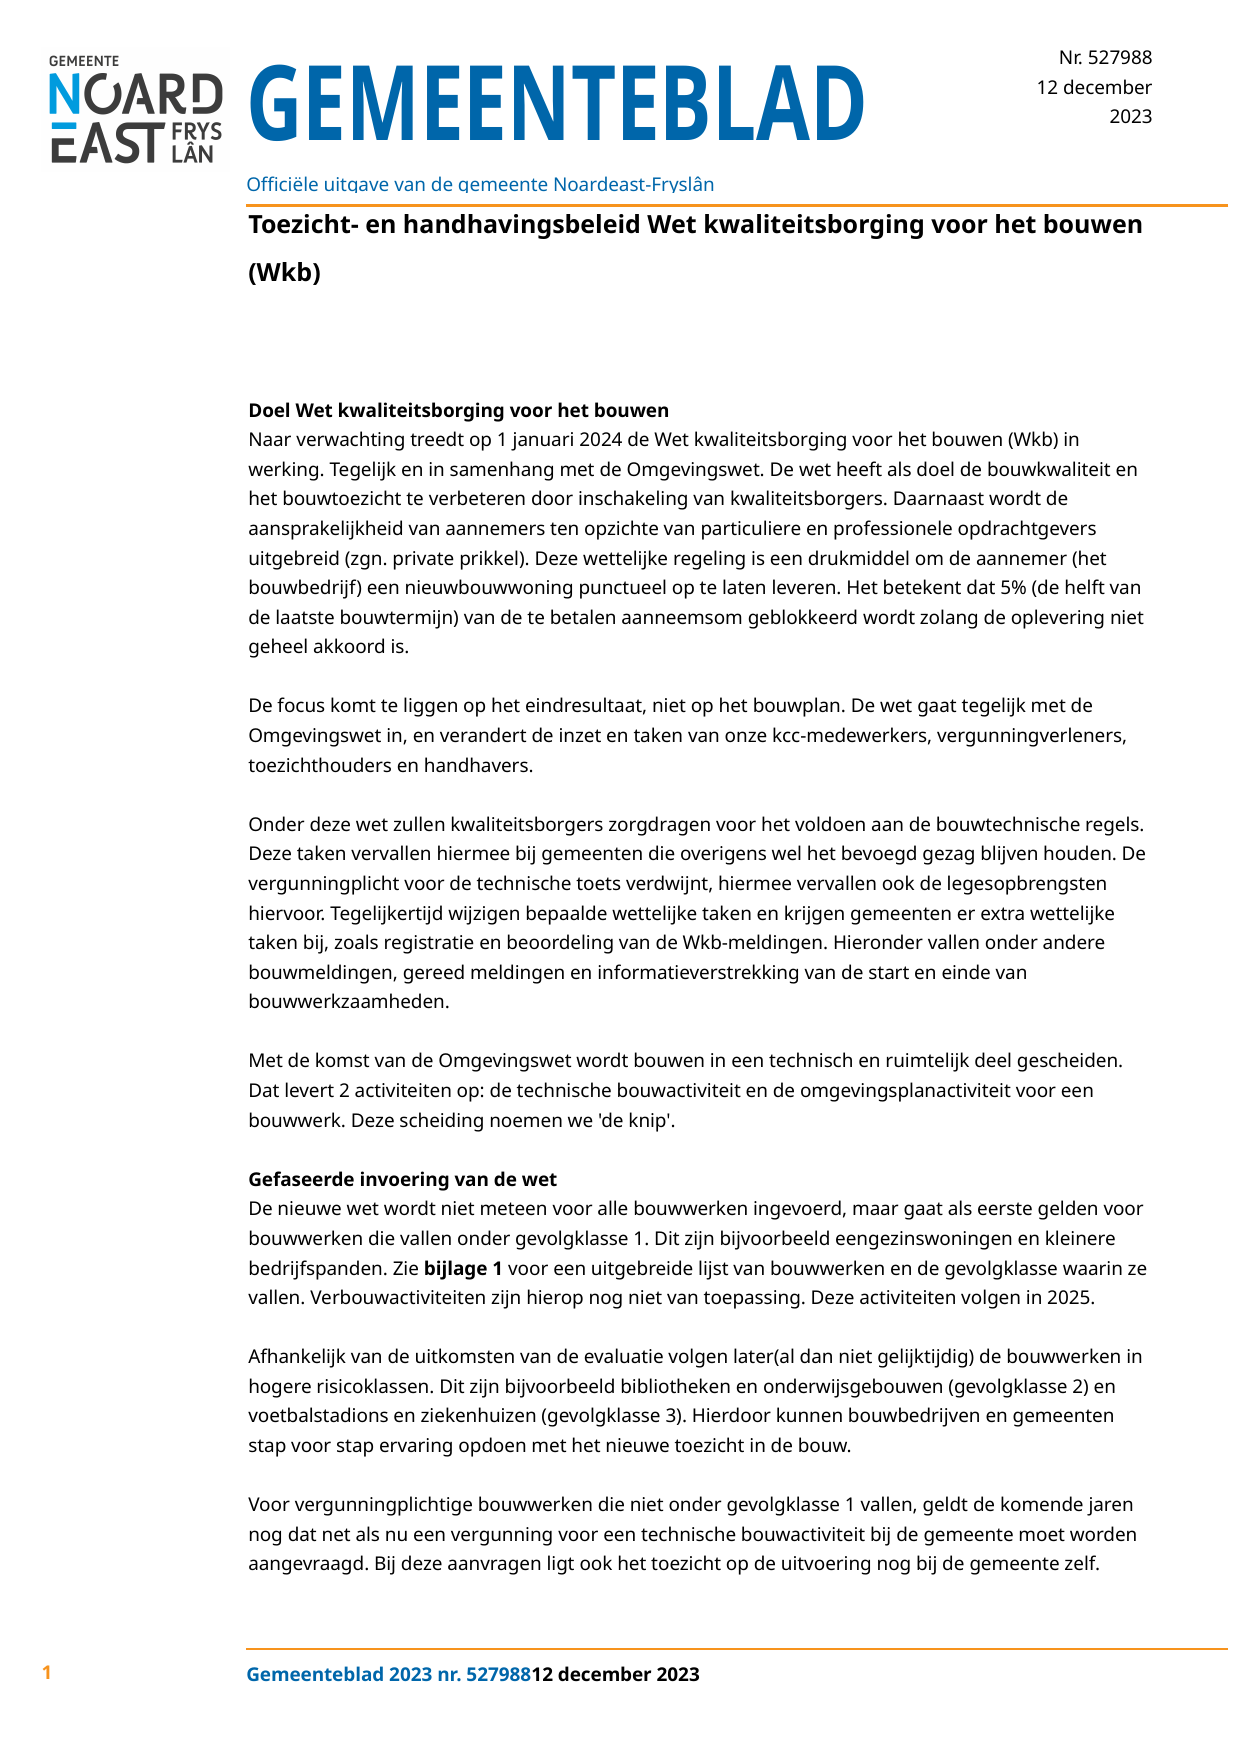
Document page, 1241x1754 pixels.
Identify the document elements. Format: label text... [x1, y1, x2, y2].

text Gefaseerde invoering van de wet [248, 1166, 1152, 1192]
text Onder deze wet zullen kwaliteitsborgers zorgdragen voor het voldoen aan de bouwtechnische regels. Deze taken vervallen hiermee bij gemeenten die overigens wel het bevoegd gezag blijven houden. De vergunningplicht voor de technische toets verdwijnt, hiermee vervallen ook de legesopbrengsten hiervoor. Tegelijkertijd wijzigen bepaalde wettelijke taken en krijgen gemeenten er extra wettelijke taken bij, zoals registratie en beoordeling van de Wkb-meldingen. Hieronder vallen onder andere bouwmeldingen, gereed meldingen en informatieverstrekking van de start en einde van bouwwerkzaamheden. [248, 811, 1152, 1014]
text Doel Wet kwaliteitsborging voor het bouwen [248, 397, 1152, 422]
text De focus komt te liggen op het eindresultaat, niet op het bouwplan. De wet gaat tegelijk met de Omgevingswet in, en verandert de inzet en taken van onze kcc-medewerkers, vergunningverleners, toezichthouders en handhavers. [248, 693, 1152, 777]
text Naar verwachting treedt op 1 januari 2024 de Wet kwaliteitsborging voor het bouwen (Wkb) in werking. Tegelijk en in samenhang met de Omgevingswet. De wet heeft als doel de bouwkwaliteit en het bouwtoezicht te verbeteren door inschakeling van kwaliteitsborgers. Daarnaast wordt de aansprakelijkheid van aannemers ten opzichte van particuliere en professionele opdrachtgevers uitgebreid (zgn. private prikkel). Deze wettelijke regeling is een drukmiddel om de aannemer (het bouwbedrijf) een nieuwbouwwoning punctueel op te laten leveren. Het betekent dat 5% (de helft van de laatste bouwtermijn) van de te betalen aanneemsom geblokkeerd wordt zolang de oplevering niet geheel akkoord is. [248, 426, 1152, 659]
text Toezicht- en handhavingsbeleid Wet kwaliteitsborging voor het bouwen (Wkb) [248, 207, 1152, 288]
picture [41, 47, 231, 172]
text Afhankelijk van de uitkomsten van de evaluatie volgen later(al dan niet gelijktijdig) de bouwwerken in hogere risicoklassen. Dit zijn bijvoorbeeld bibliotheken en onderwijsgebouwen (gevolgklasse 2) en voetbalstadions en ziekenhuizen (gevolgklasse 3). Hierdoor kunnen bouwbedrijven en gemeenten stap voor stap ervaring opdoen met het nieuwe toezicht in de bouw. [248, 1343, 1152, 1458]
text Voor vergunningplichtige bouwwerken die niet onder gevolgklasse 1 vallen, geldt de komende jaren nog dat net als nu een vergunning voor een technische bouwactiviteit bij de gemeente moet worden aangevraagd. Bij deze aanvragen ligt ook het toezicht op de uitvoering nog bij de gemeente zelf. [248, 1491, 1152, 1576]
text Met de komst van de Omgevingswet wordt bouwen in een technisch en ruimtelijk deel gescheiden. Dat levert 2 activiteiten op: de technische bouwactiviteit en de omgevingsplanactiviteit voor een bouwwerk. Deze scheiding noemen we 'de knip'. [248, 1048, 1152, 1132]
text De nieuwe wet wordt niet meteen voor alle bouwwerken ingevoerd, maar gaat als eerste gelden voor bouwwerken die vallen onder gevolgklasse 1. Dit zijn bijvoorbeeld eengezinswoningen en kleinere bedrijfspanden. Zie bijlage 1 voor een uitgebreide lijst van bouwwerken en de gevolgklasse waarin ze vallen. Verbouwactiviteiten zijn hierop nog niet van toepassing. Deze activiteiten volgen in 2025. [248, 1196, 1152, 1310]
